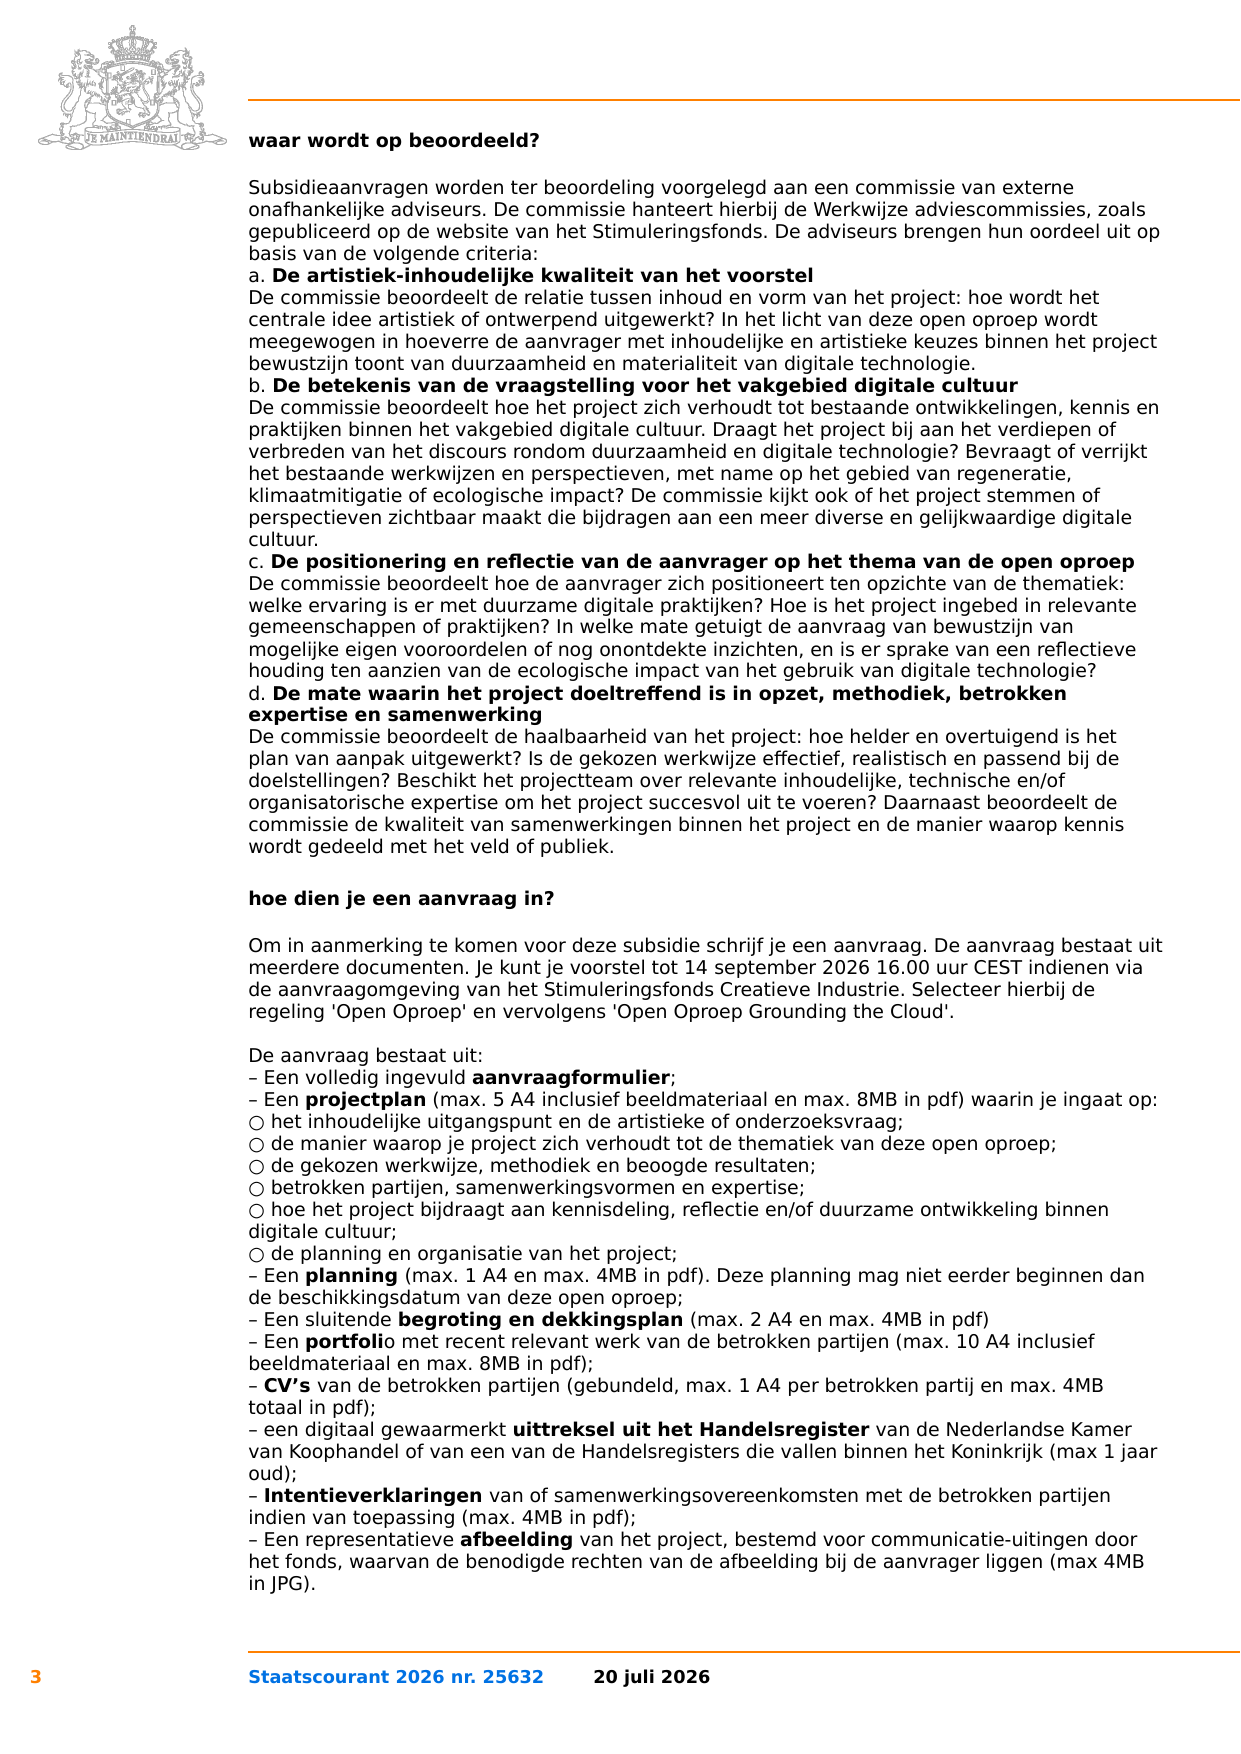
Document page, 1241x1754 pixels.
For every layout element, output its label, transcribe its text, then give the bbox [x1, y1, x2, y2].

text De aanvraag bestaat uit: [248, 1045, 1163, 1067]
text – Een planning (max. 1 A4 en max. 4MB in pdf). Deze planning mag niet eerder beginnen dan de beschikkingsdatum van deze open oproep; [248, 1265, 1163, 1309]
text De commissie beoordeelt hoe de aanvrager zich positioneert ten opzichte van de thematiek: welke ervaring is er met duurzame digitale praktijken? Hoe is het project ingebed in relevante gemeenschappen of praktijken? In welke mate getuigt de aanvraag van bewustzijn van mogelijke eigen vooroordelen of nog onontdekte inzichten, en is er sprake van een reflectieve houding ten aanzien van de ecologische impact van het gebruik van digitale technologie? [248, 572, 1163, 682]
text d. De mate waarin het project doeltreffend is in opzet, methodiek, betrokken expertise en samenwerking [248, 682, 1163, 726]
text – Intentieverklaringen van of samenwerkingsovereenkomsten met de betrokken partijen indien van toepassing (max. 4MB in pdf); [248, 1484, 1163, 1528]
text ○ betrokken partijen, samenwerkingsvormen en expertise; [248, 1177, 1163, 1199]
text – Een portfolio met recent relevant werk van de betrokken partijen (max. 10 A4 inclusief beeldmateriaal en max. 8MB in pdf); [248, 1331, 1163, 1375]
text c. De positionering en reflectie van de aanvrager op het thema van de open oproep [248, 551, 1163, 572]
subtitle waar wordt op beoordeeld? [248, 130, 1163, 152]
text De commissie beoordeelt de relatie tussen inhoud en vorm van het project: hoe wordt het centrale idee artistiek of ontwerpend uitgewerkt? In het licht van deze open oproep wordt meegewogen in hoeverre de aanvrager met inhoudelijke en artistieke keuzes binnen het project bewustzijn toont van duurzaamheid en materialiteit van digitale technologie. [248, 287, 1163, 375]
text De commissie beoordeelt hoe het project zich verhoudt tot bestaande ontwikkelingen, kennis en praktijken binnen het vakgebied digitale cultuur. Draagt het project bij aan het verdiepen of verbreden van het discours rondom duurzaamheid en digitale technologie? Bevraagt of verrijkt het bestaande werkwijzen en perspectieven, met name op het gebied van regeneratie, klimaatmitigatie of ecologische impact? De commissie kijkt ook of het project stemmen of perspectieven zichtbaar maakt die bijdragen aan een meer diverse en gelijkwaardige digitale cultuur. [248, 397, 1163, 551]
text ○ hoe het project bijdraagt aan kennisdeling, reflectie en/of duurzame ontwikkeling binnen digitale cultuur; [248, 1199, 1163, 1243]
subtitle hoe dien je een aanvraag in? [248, 888, 1163, 910]
text Subsidieaanvragen worden ter beoordeling voorgelegd aan een commissie van externe onafhankelijke adviseurs. De commissie hanteert hierbij de Werkwijze adviescommissies, zoals gepubliceerd op de website van het Stimuleringsfonds. De adviseurs brengen hun oordeel uit op basis van de volgende criteria: [248, 177, 1163, 265]
text – Een projectplan (max. 5 A4 inclusief beeldmateriaal en max. 8MB in pdf) waarin je ingaat op: [248, 1089, 1163, 1111]
text – een digitaal gewaarmerkt uittreksel uit het Handelsregister van de Nederlandse Kamer van Koophandel of van een van de Handelsregisters die vallen binnen het Koninkrijk (max 1 jaar oud); [248, 1419, 1163, 1484]
text b. De betekenis van de vraagstelling voor het vakgebied digitale cultuur [248, 375, 1163, 397]
text Om in aanmerking te komen voor deze subsidie schrijf je een aanvraag. De aanvraag bestaat uit meerdere documenten. Je kunt je voorstel tot 14 september 2026 16.00 uur CEST indienen via de aanvraagomgeving van het Stimuleringsfonds Creatieve Industrie. Selecteer hierbij de regeling 'Open Oproep' en vervolgens 'Open Oproep Grounding the Cloud'. [248, 935, 1163, 1023]
text – Een representatieve afbeelding van het project, bestemd voor communicatie-uitingen door het fonds, waarvan de benodigde rechten van de afbeelding bij de aanvrager liggen (max 4MB in JPG). [248, 1528, 1163, 1594]
picture [38, 25, 227, 150]
text ○ de gekozen werkwijze, methodiek en beoogde resultaten; [248, 1155, 1163, 1177]
text – Een sluitende begroting en dekkingsplan (max. 2 A4 en max. 4MB in pdf) [248, 1309, 1163, 1331]
text ○ de planning en organisatie van het project; [248, 1243, 1163, 1265]
text – Een volledig ingevuld aanvraagformulier; [248, 1067, 1163, 1089]
text De commissie beoordeelt de haalbaarheid van het project: hoe helder en overtuigend is het plan van aanpak uitgewerkt? Is de gekozen werkwijze effectief, realistisch en passend bij de doelstellingen? Beschikt het projectteam over relevante inhoudelijke, technische en/of organisatorische expertise om het project succesvol uit te voeren? Daarnaast beoordeelt de commissie de kwaliteit van samenwerkingen binnen het project en de manier waarop kennis wordt gedeeld met het veld of publiek. [248, 726, 1163, 858]
text ○ het inhoudelijke uitgangspunt en de artistieke of onderzoeksvraag; [248, 1111, 1163, 1133]
text a. De artistiek-inhoudelijke kwaliteit van het voorstel [248, 265, 1163, 287]
text – CV’s van de betrokken partijen (gebundeld, max. 1 A4 per betrokken partij en max. 4MB totaal in pdf); [248, 1375, 1163, 1419]
text ○ de manier waarop je project zich verhoudt tot de thematiek van deze open oproep; [248, 1133, 1163, 1155]
